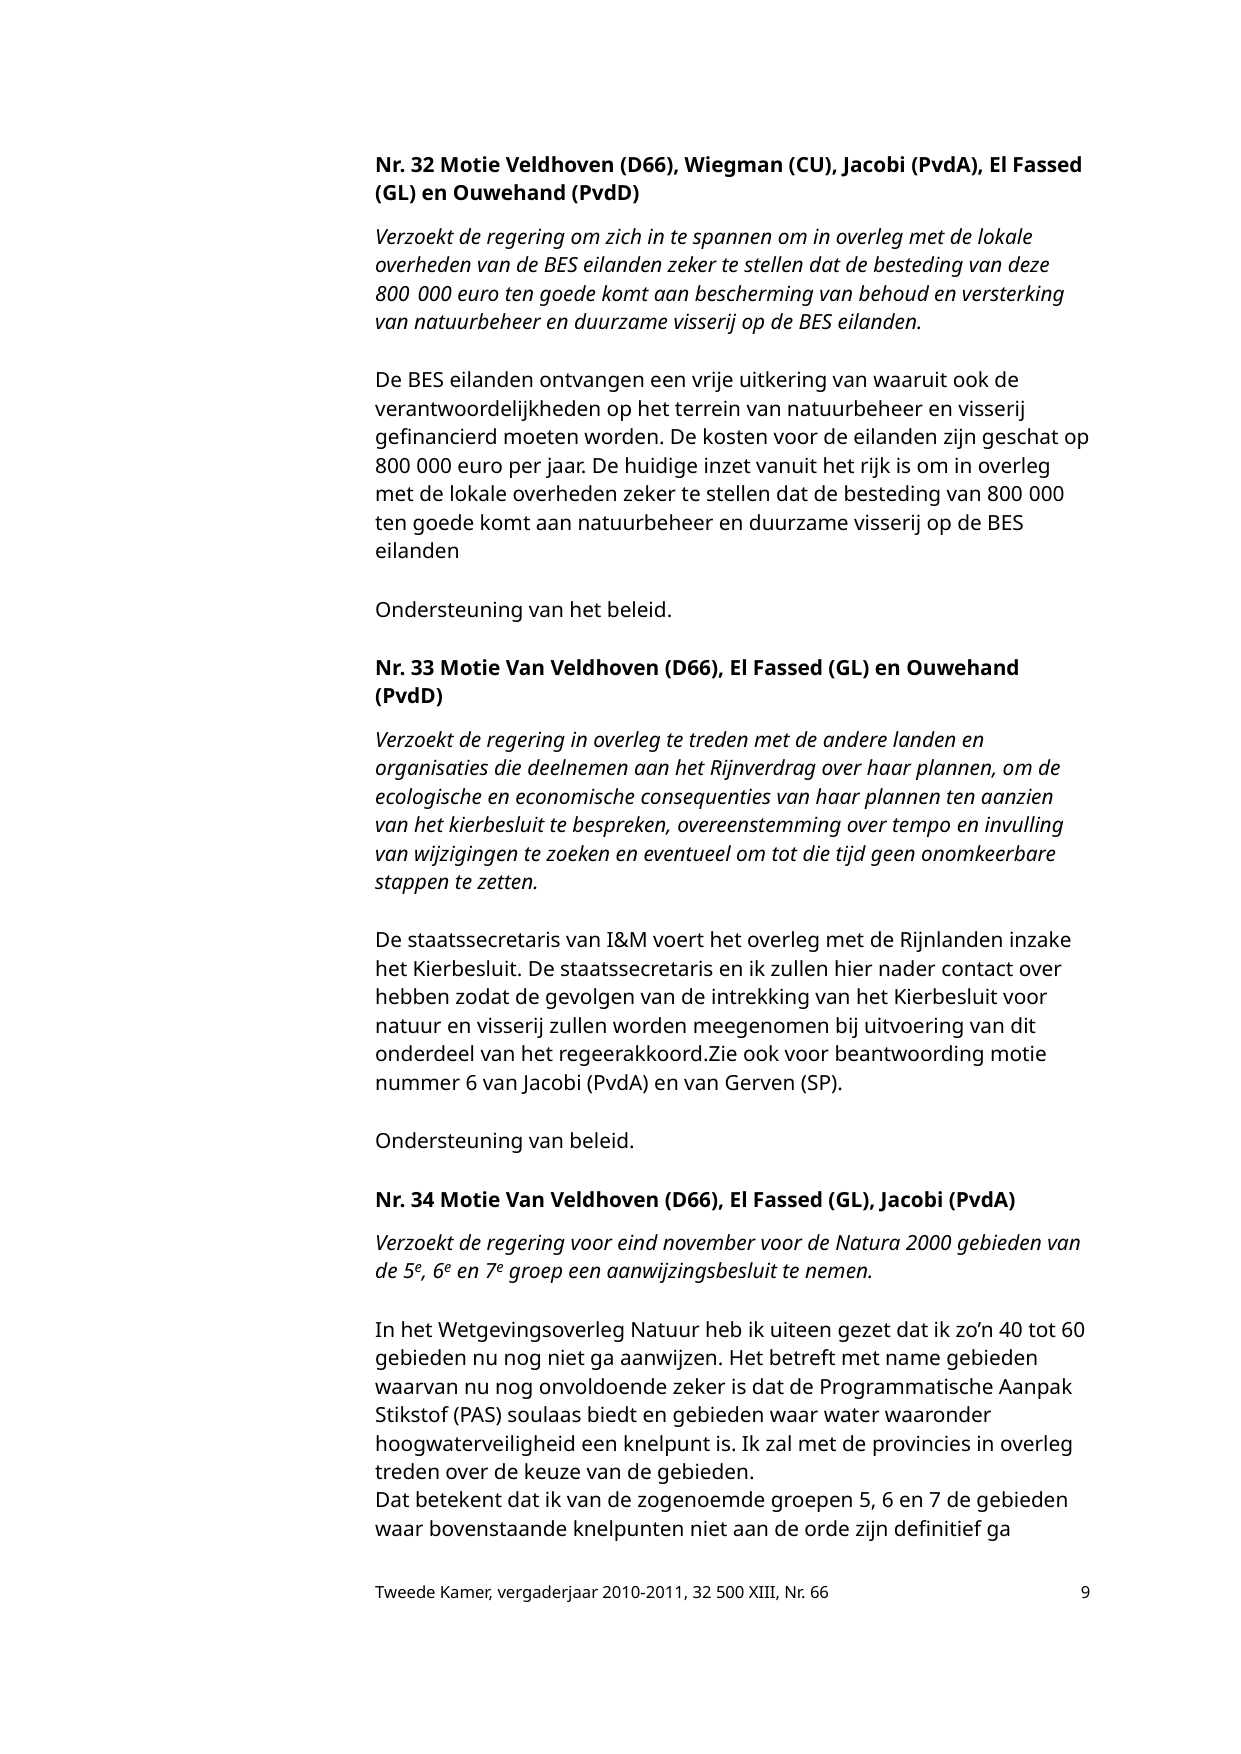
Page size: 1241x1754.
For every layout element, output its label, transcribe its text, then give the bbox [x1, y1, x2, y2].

text Ondersteuning van beleid. [375, 1126, 1090, 1155]
text Verzoekt de regering in overleg te treden met de andere landen en organisaties die deelnemen aan het Rijnverdrag over haar plannen, om de ecologische en economische consequenties van haar plannen ten aanzien van het kierbesluit te bespreken, overeenstemming over tempo en invulling van wijzigingen te zoeken en eventueel om tot die tijd geen onomkeerbare stappen te zetten. [375, 725, 1090, 896]
text In het Wetgevingsoverleg Natuur heb ik uiteen gezet dat ik zo’n 40 tot 60 gebieden nu nog niet ga aanwijzen. Het betreft met name gebieden waarvan nu nog onvoldoende zeker is dat de Programmatische Aanpak Stikstof (PAS) soulaas biedt en gebieden waar water waaronder hoogwaterveiligheid een knelpunt is. Ik zal met de provincies in overleg treden over de keuze van de gebieden. [375, 1315, 1090, 1486]
text De BES eilanden ontvangen een vrije uitkering van waaruit ook de verantwoordelijkheden op het terrein van natuurbeheer en visserij gefinancierd moeten worden. De kosten voor de eilanden zijn geschat op 800 000 euro per jaar. De huidige inzet vanuit het rijk is om in overleg met de lokale overheden zeker te stellen dat de besteding van 800 000 ten goede komt aan natuurbeheer en duurzame visserij op de BES eilanden [375, 366, 1090, 565]
text De staatssecretaris van I&M voert het overleg met de Rijnlanden inzake het Kierbesluit. De staatssecretaris en ik zullen hier nader contact over hebben zodat de gevolgen van de intrekking van het Kierbesluit voor natuur en visserij zullen worden meegenomen bij uitvoering van dit onderdeel van het regeerakkoord.Zie ook voor beantwoording motie nummer 6 van Jacobi (PvdA) en van Gerven (SP). [375, 926, 1090, 1096]
text Nr. 34 Motie Van Veldhoven (D66), El Fassed (GL), Jacobi (PvdA) [375, 1185, 1090, 1213]
text Verzoekt de regering om zich in te spannen om in overleg met de lokale overheden van de BES eilanden zeker te stellen dat de besteding van deze 800 000 euro ten goede komt aan bescherming van behoud en versterking van natuurbeheer en duurzame visserij op de BES eilanden. [375, 222, 1090, 336]
text Dat betekent dat ik van de zogenoemde groepen 5, 6 en 7 de gebieden waar bovenstaande knelpunten niet aan de orde zijn definitief ga [375, 1486, 1090, 1542]
text Ondersteuning van het beleid. [375, 595, 1090, 623]
text Nr. 32 Motie Veldhoven (D66), Wiegman (CU), Jacobi (PvdA), El Fassed (GL) en Ouwehand (PvdD) [375, 150, 1090, 207]
text Verzoekt de regering voor eind november voor de Natura 2000 gebieden van de 5e, 6e en 7e groep een aanwijzingsbesluit te nemen. [375, 1228, 1090, 1285]
text Nr. 33 Motie Van Veldhoven (D66), El Fassed (GL) en Ouwehand (PvdD) [375, 653, 1090, 710]
